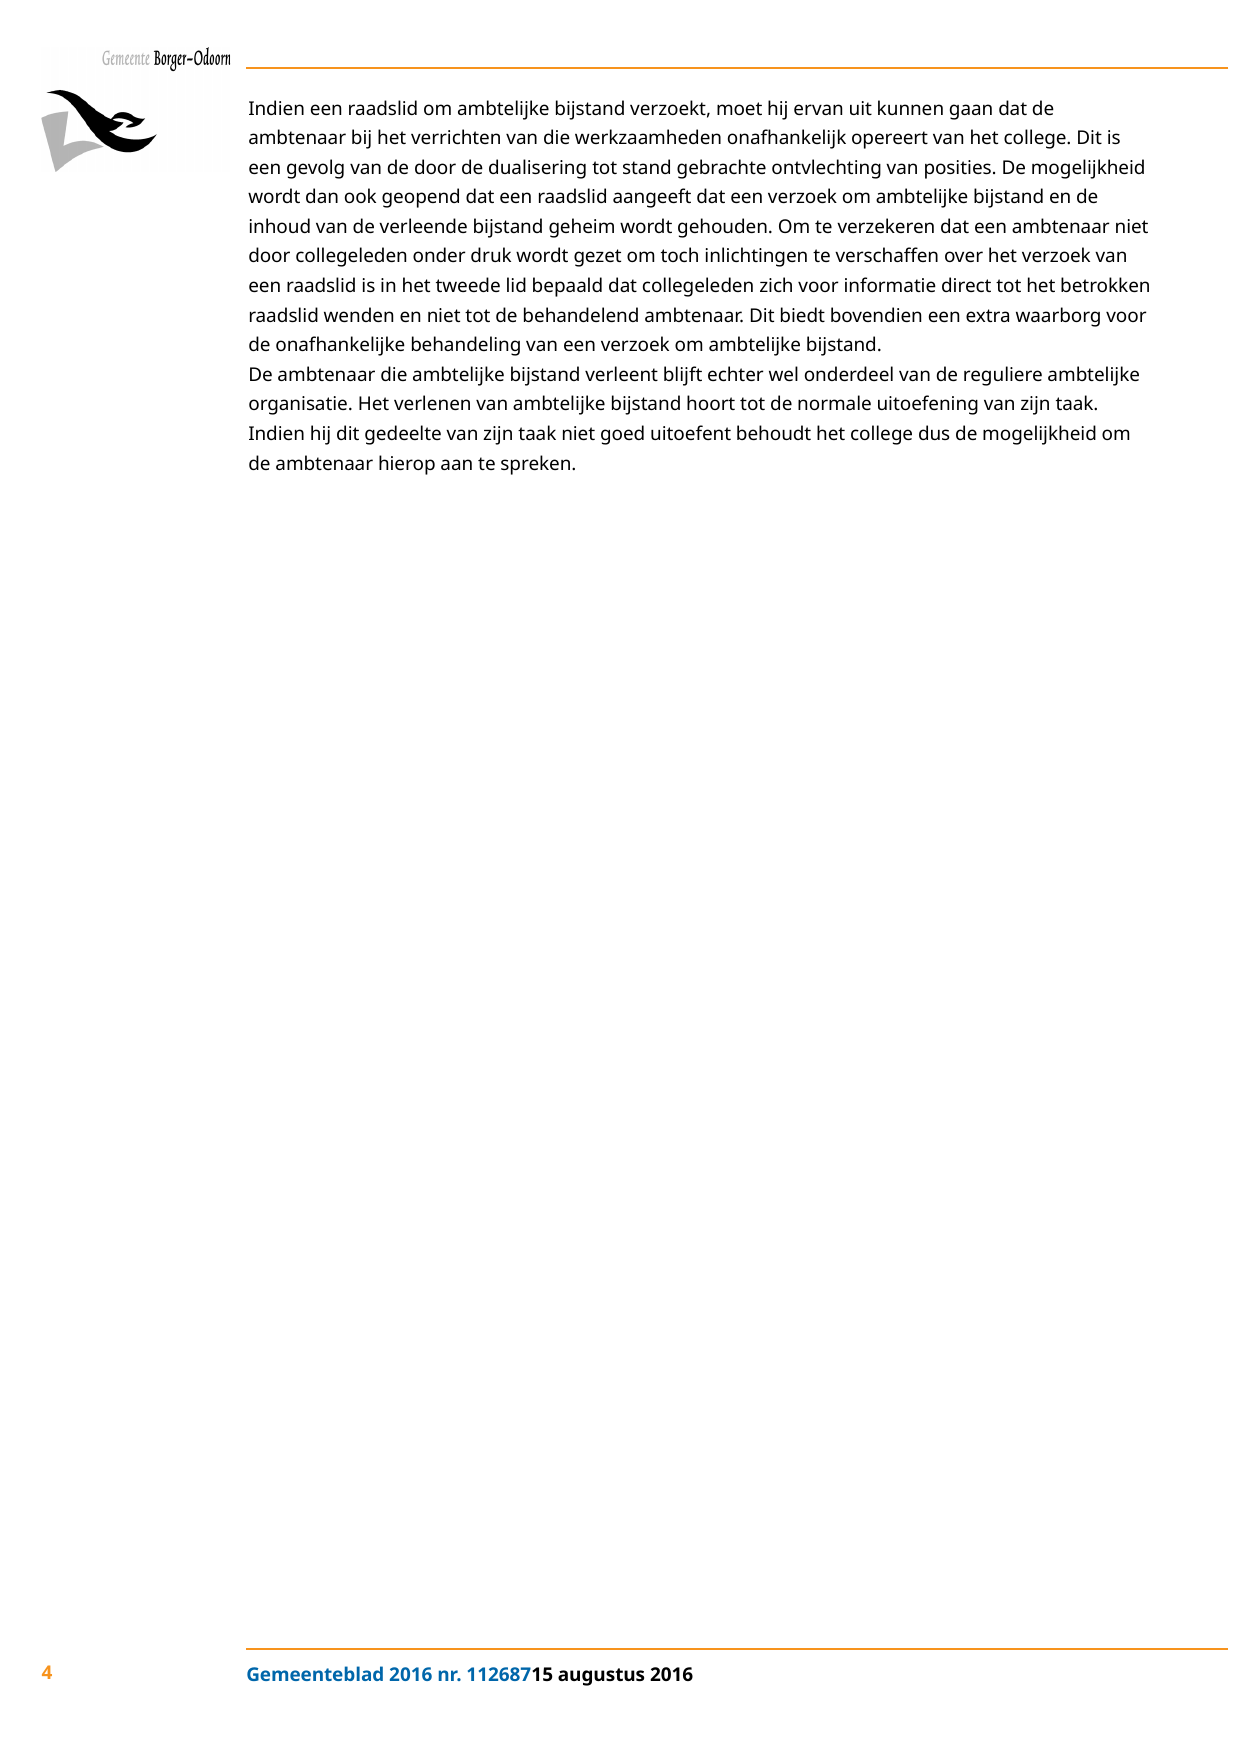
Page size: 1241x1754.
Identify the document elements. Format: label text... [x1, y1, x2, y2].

text Indien een raadslid om ambtelijke bijstand verzoekt, moet hij ervan uit kunnen gaan dat de ambtenaar bij het verrichten van die werkzaamheden onafhankelijk opereert van het college. Dit is een gevolg van de door de dualisering tot stand gebrachte ontvlechting van posities. De mogelijkheid wordt dan ook geopend dat een raadslid aangeeft dat een verzoek om ambtelijke bijstand en de inhoud van de verleende bijstand geheim wordt gehouden. Om te verzekeren dat een ambtenaar niet door collegeleden onder druk wordt gezet om toch inlichtingen te verschaffen over het verzoek van een raadslid is in het tweede lid bepaald dat collegeleden zich voor informatie direct tot het betrokken raadslid wenden en niet tot de behandelend ambtenaar. Dit biedt bovendien een extra waarborg voor de onafhankelijke behandeling van een verzoek om ambtelijke bijstand. [248, 95, 1152, 357]
picture [41, 47, 231, 172]
text De ambtenaar die ambtelijke bijstand verleent blijft echter wel onderdeel van de reguliere ambtelijke organisatie. Het verlenen van ambtelijke bijstand hoort tot de normale uitoefening van zijn taak. Indien hij dit gedeelte van zijn taak niet goed uitoefent behoudt het college dus de mogelijkheid om de ambtenaar hierop aan te spreken. [248, 361, 1152, 476]
